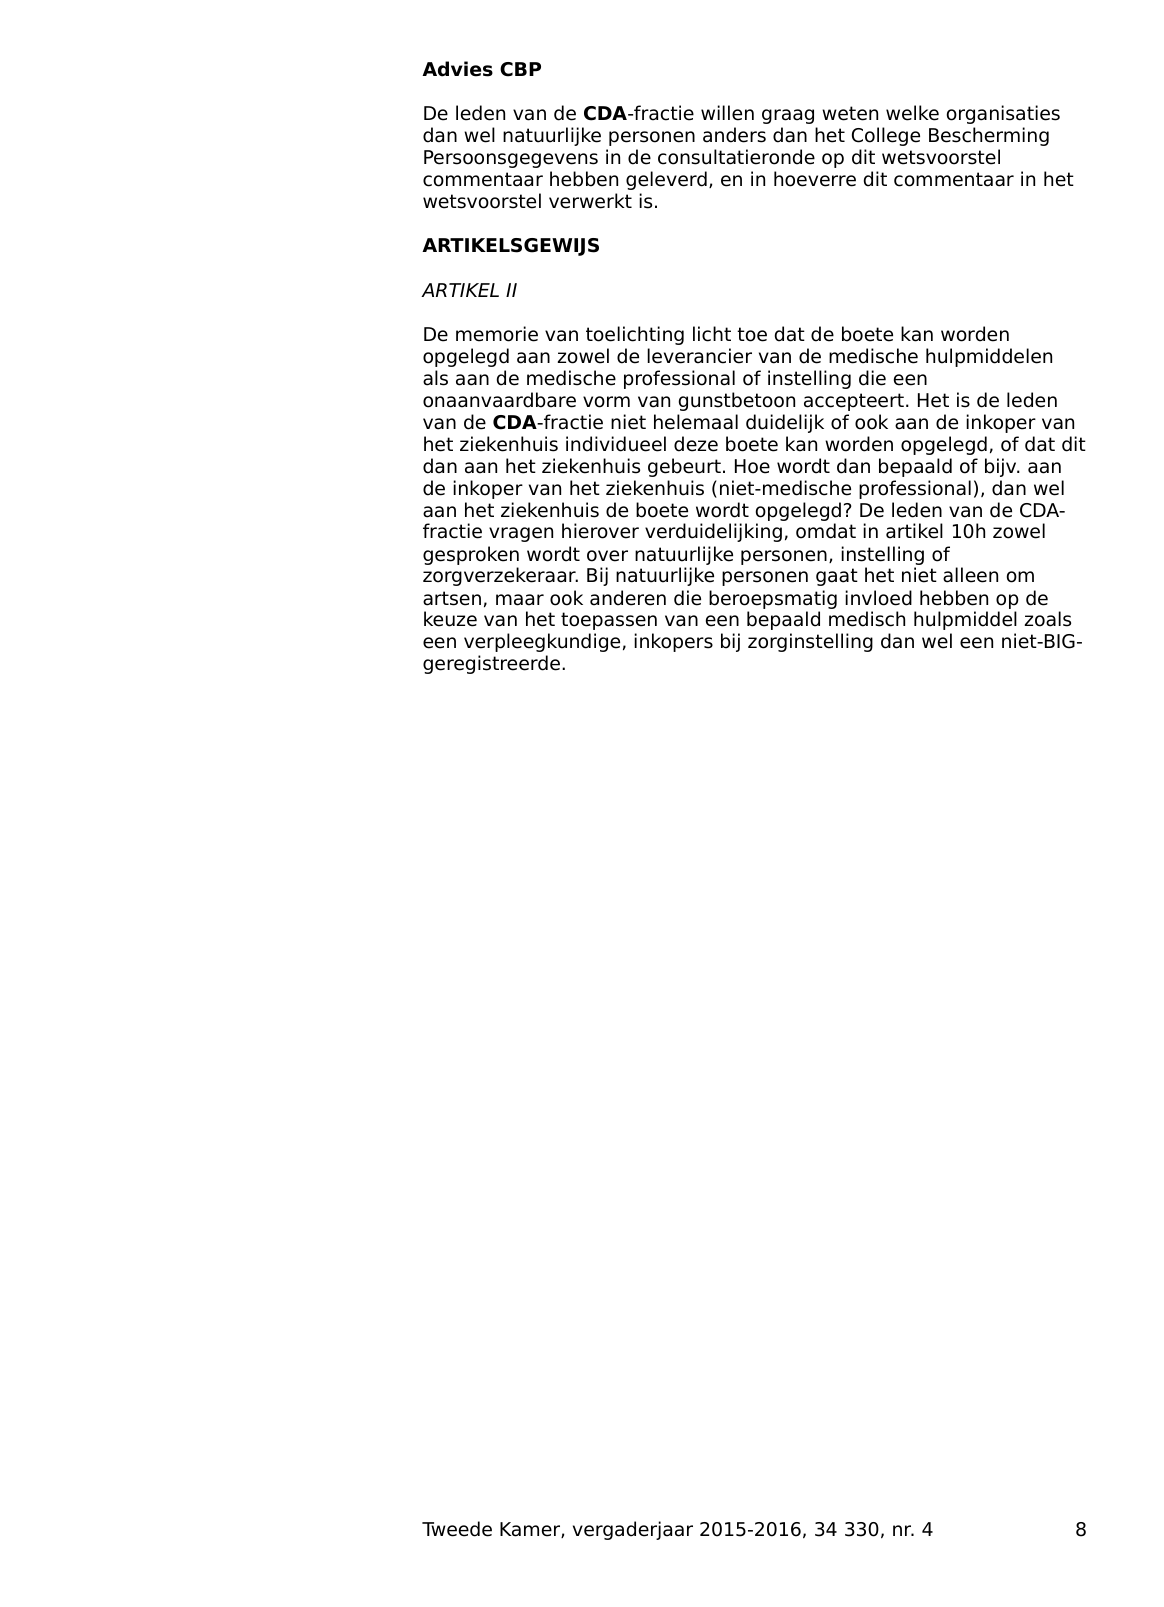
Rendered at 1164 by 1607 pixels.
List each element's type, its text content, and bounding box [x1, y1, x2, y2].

subtitle ARTIKEL II [422, 279, 1087, 301]
subtitle Advies CBP [422, 59, 1087, 81]
text De memorie van toelichting licht toe dat de boete kan worden opgelegd aan zowel de leverancier van de medische hulpmiddelen als aan de medische professional of instelling die een onaanvaardbare vorm van gunstbetoon accepteert. Het is de leden van de CDA-fractie niet helemaal duidelijk of ook aan de inkoper van het ziekenhuis individueel deze boete kan worden opgelegd, of dat dit dan aan het ziekenhuis gebeurt. Hoe wordt dan bepaald of bijv. aan de inkoper van het ziekenhuis (niet-medische professional), dan wel aan het ziekenhuis de boete wordt opgelegd? De leden van de CDA-fractie vragen hierover verduidelijking, omdat in artikel 10h zowel gesproken wordt over natuurlijke personen, instelling of zorgverzekeraar. Bij natuurlijke personen gaat het niet alleen om artsen, maar ook anderen die beroepsmatig invloed hebben op de keuze van het toepassen van een bepaald medisch hulpmiddel zoals een verpleegkundige, inkopers bij zorginstelling dan wel een niet-BIG-geregistreerde. [422, 324, 1087, 675]
subtitle ARTIKELSGEWIJS [422, 235, 1087, 257]
text De leden van de CDA-fractie willen graag weten welke organisaties dan wel natuurlijke personen anders dan het College Bescherming Persoonsgegevens in de consultatieronde op dit wetsvoorstel commentaar hebben geleverd, en in hoeverre dit commentaar in het wetsvoorstel verwerkt is. [422, 103, 1087, 213]
